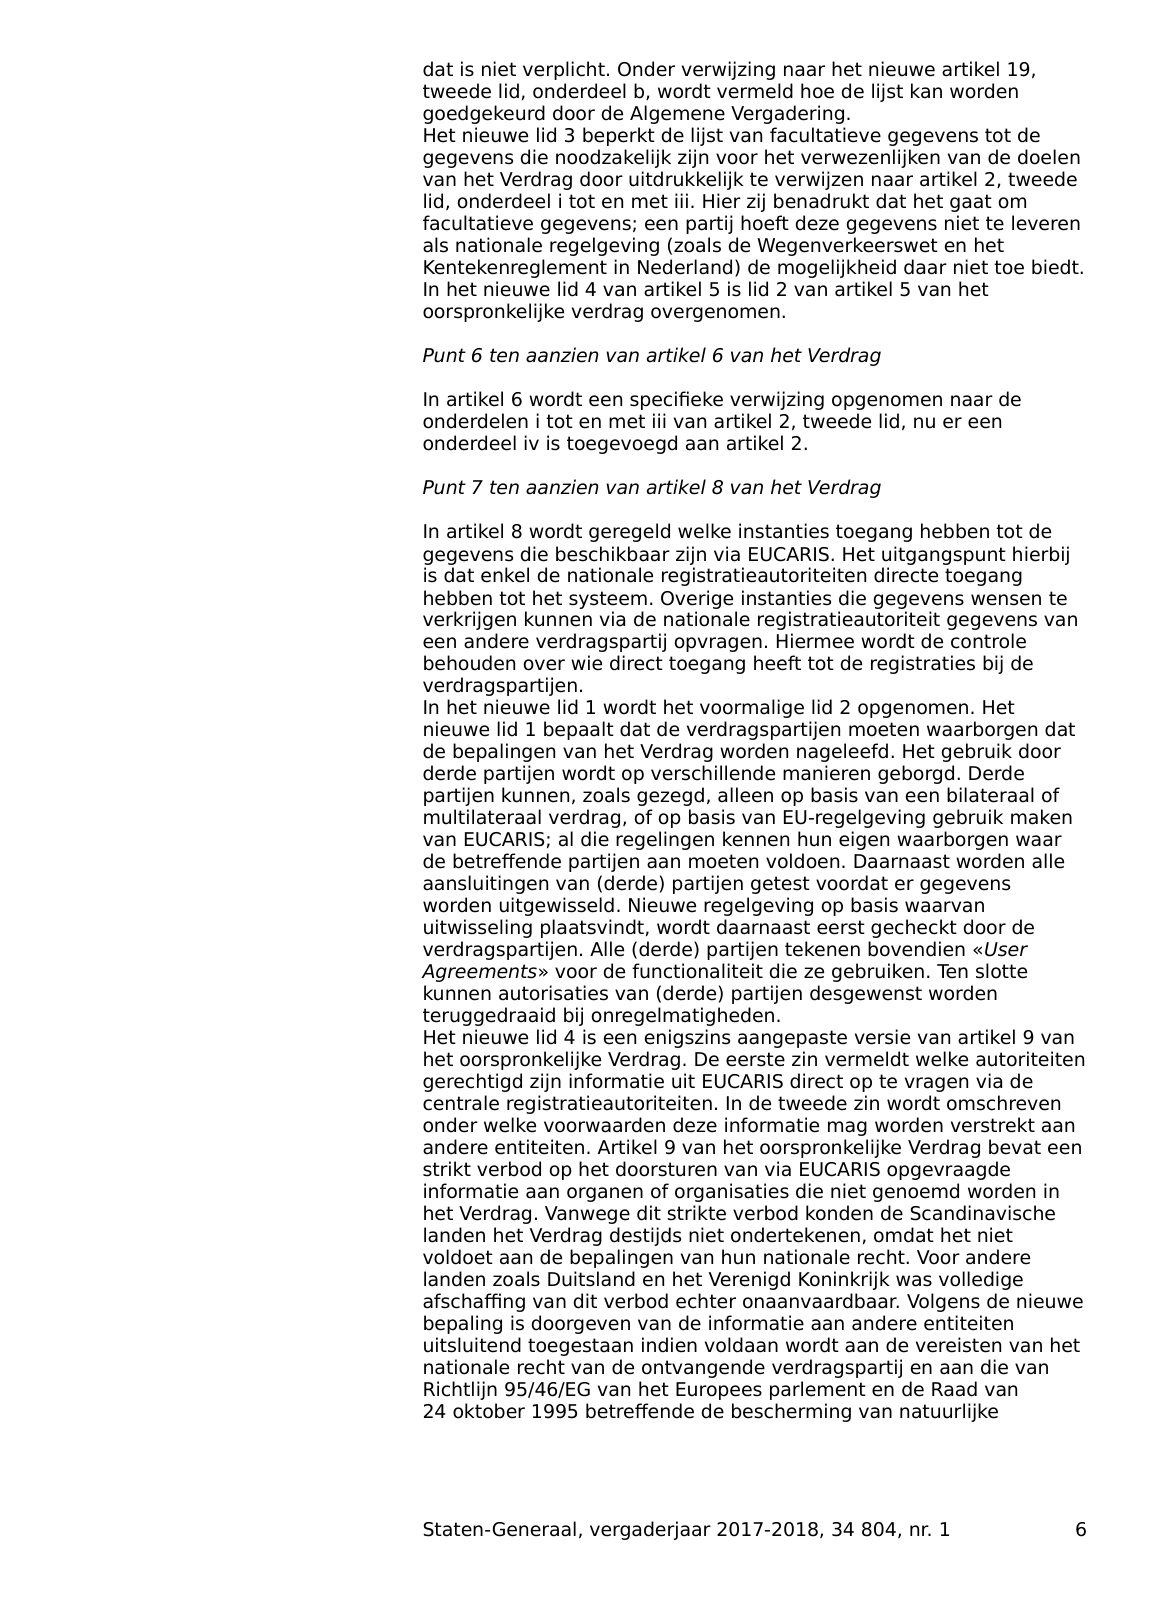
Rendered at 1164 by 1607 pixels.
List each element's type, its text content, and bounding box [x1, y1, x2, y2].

text Het nieuwe lid 3 beperkt de lijst van facultatieve gegevens tot de gegevens die noodzakelijk zijn voor het verwezenlijken van de doelen van het Verdrag door uitdrukkelijk te verwijzen naar artikel 2, tweede lid, onderdeel i tot en met iii. Hier zij benadrukt dat het gaat om facultatieve gegevens; een partij hoeft deze gegevens niet te leveren als nationale regelgeving (zoals de Wegenverkeerswet en het Kentekenreglement in Nederland) de mogelijkheid daar niet toe biedt. [422, 125, 1087, 279]
text dat is niet verplicht. Onder verwijzing naar het nieuwe artikel 19, tweede lid, onderdeel b, wordt vermeld hoe de lijst kan worden goedgekeurd door de Algemene Vergadering. [422, 59, 1087, 125]
subtitle Punt 6 ten aanzien van artikel 6 van het Verdrag [422, 345, 1087, 367]
text Het nieuwe lid 4 is een enigszins aangepaste versie van artikel 9 van het oorspronkelijke Verdrag. De eerste zin vermeldt welke autoriteiten gerechtigd zijn informatie uit EUCARIS direct op te vragen via de centrale registratieautoriteiten. In de tweede zin wordt omschreven onder welke voorwaarden deze informatie mag worden verstrekt aan andere entiteiten. Artikel 9 van het oorspronkelijke Verdrag bevat een strikt verbod op het doorsturen van via EUCARIS opgevraagde informatie aan organen of organisaties die niet genoemd worden in het Verdrag. Vanwege dit strikte verbod konden de Scandinavische landen het Verdrag destijds niet ondertekenen, omdat het niet voldoet aan de bepalingen van hun nationale recht. Voor andere landen zoals Duitsland en het Verenigd Koninkrijk was volledige afschaffing van dit verbod echter onaanvaardbaar. Volgens de nieuwe bepaling is doorgeven van de informatie aan andere entiteiten uitsluitend toegestaan indien voldaan wordt aan de vereisten van het nationale recht van de ontvangende verdragspartij en aan die van Richtlijn 95/46/EG van het Europees parlement en de Raad van 24 oktober 1995 betreffende de bescherming van natuurlijke [422, 1027, 1087, 1423]
text In artikel 8 wordt geregeld welke instanties toegang hebben tot de gegevens die beschikbaar zijn via EUCARIS. Het uitgangspunt hierbij is dat enkel de nationale registratieautoriteiten directe toegang hebben tot het systeem. Overige instanties die gegevens wensen te verkrijgen kunnen via de nationale registratieautoriteit gegevens van een andere verdragspartij opvragen. Hiermee wordt de controle behouden over wie direct toegang heeft tot de registraties bij de verdragspartijen. [422, 521, 1087, 697]
text In het nieuwe lid 4 van artikel 5 is lid 2 van artikel 5 van het oorspronkelijke verdrag overgenomen. [422, 279, 1087, 323]
subtitle Punt 7 ten aanzien van artikel 8 van het Verdrag [422, 477, 1087, 499]
text In het nieuwe lid 1 wordt het voormalige lid 2 opgenomen. Het nieuwe lid 1 bepaalt dat de verdragspartijen moeten waarborgen dat de bepalingen van het Verdrag worden nageleefd. Het gebruik door derde partijen wordt op verschillende manieren geborgd. Derde partijen kunnen, zoals gezegd, alleen op basis van een bilateraal of multilateraal verdrag, of op basis van EU-regelgeving gebruik maken van EUCARIS; al die regelingen kennen hun eigen waarborgen waar de betreffende partijen aan moeten voldoen. Daarnaast worden alle aansluitingen van (derde) partijen getest voordat er gegevens worden uitgewisseld. Nieuwe regelgeving op basis waarvan uitwisseling plaatsvindt, wordt daarnaast eerst gecheckt door de verdragspartijen. Alle (derde) partijen tekenen bovendien «User Agreements» voor de functionaliteit die ze gebruiken. Ten slotte kunnen autorisaties van (derde) partijen desgewenst worden teruggedraaid bij onregelmatigheden. [422, 697, 1087, 1027]
text In artikel 6 wordt een specifieke verwijzing opgenomen naar de onderdelen i tot en met iii van artikel 2, tweede lid, nu er een onderdeel iv is toegevoegd aan artikel 2. [422, 389, 1087, 455]
